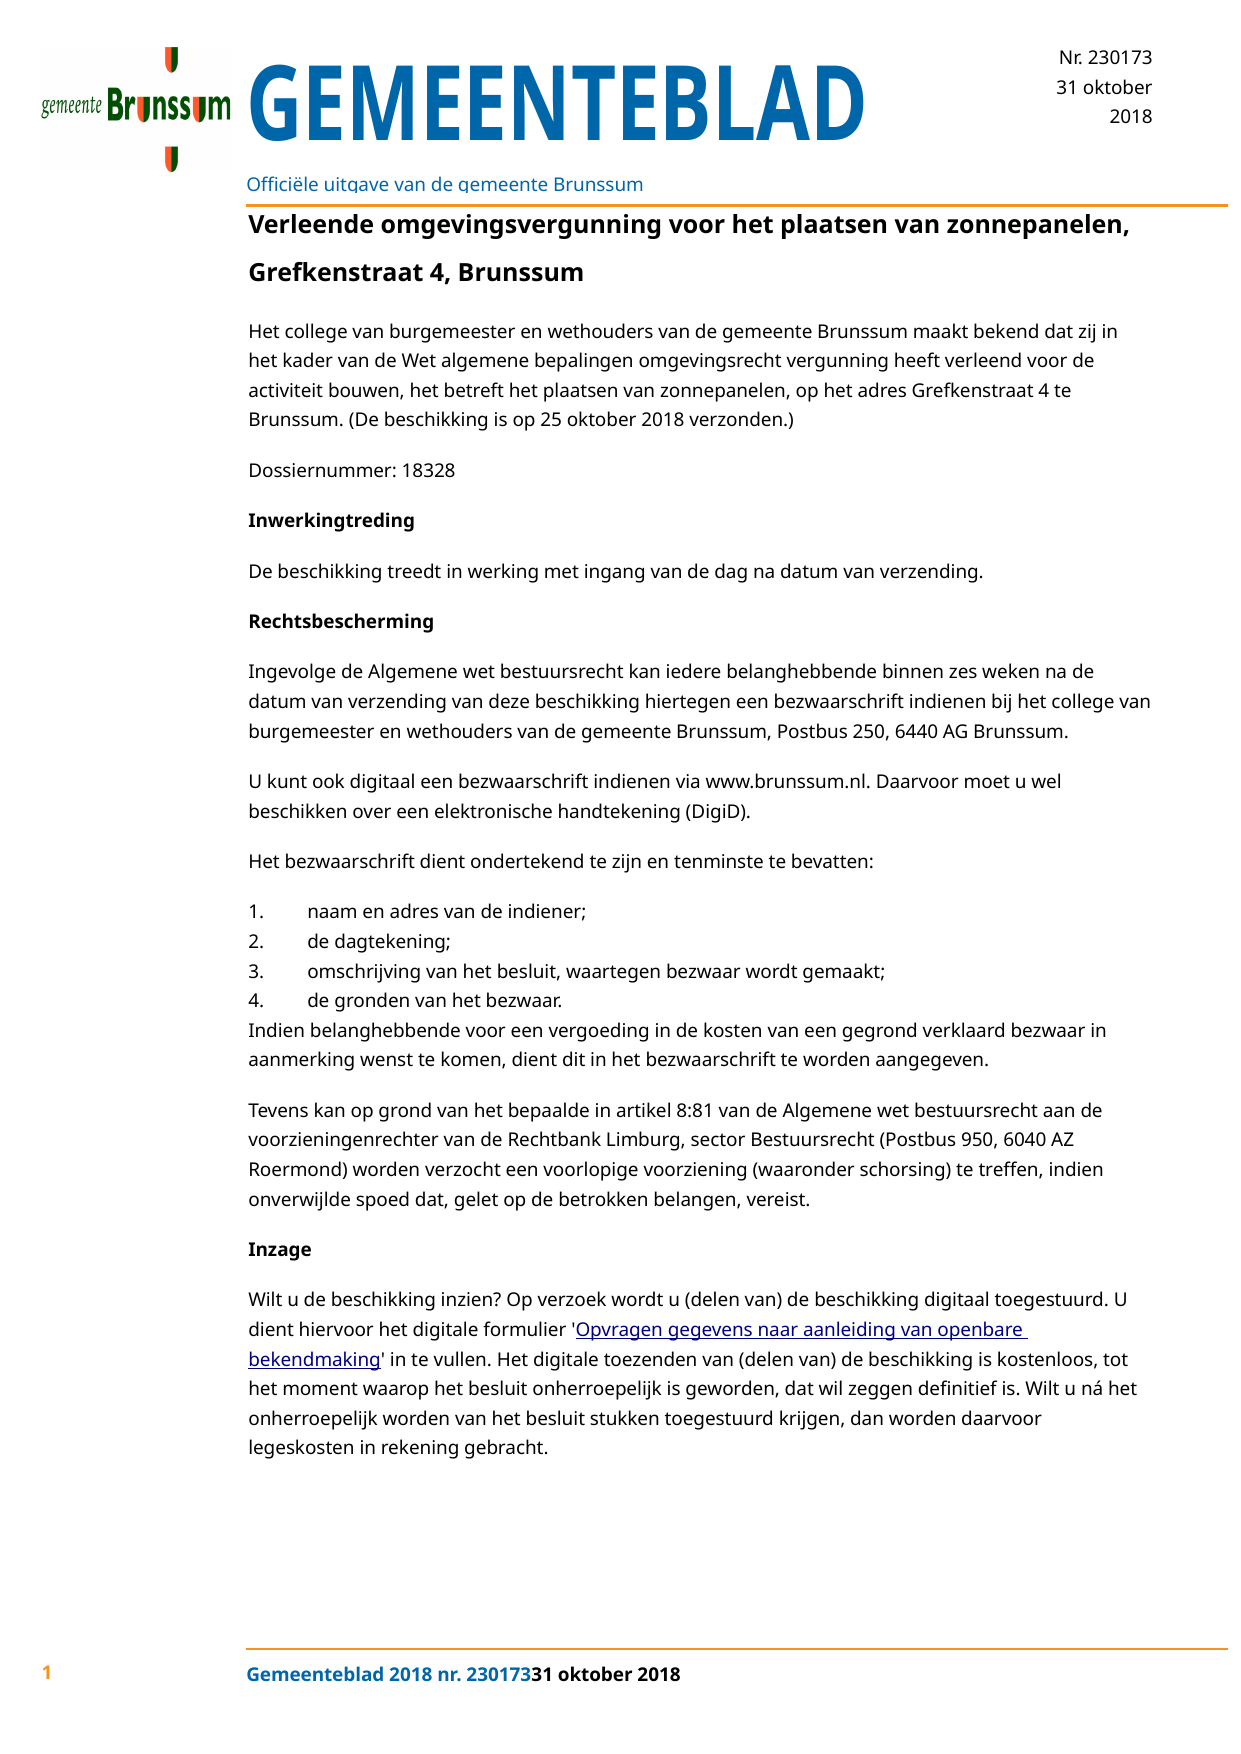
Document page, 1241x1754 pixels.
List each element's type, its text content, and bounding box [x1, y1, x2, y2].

text Tevens kan op grond van het bepaalde in artikel 8:81 van de Algemene wet bestuursrecht aan de voorzieningenrechter van de Rechtbank Limburg, sector Bestuursrecht (Postbus 950, 6040 AZ Roermond) worden verzocht een voorlopige voorziening (waaronder schorsing) te treffen, indien onverwijlde spoed dat, gelet op de betrokken belangen, vereist. [248, 1097, 1152, 1212]
list de gronden van het bezwaar. [248, 987, 1152, 1013]
picture [41, 47, 231, 172]
text Inwerkingtreding [248, 507, 1152, 533]
text Het college van burgemeester en wethouders van de gemeente Brunssum maakt bekend dat zij in het kader van de Wet algemene bepalingen omgevingsrecht vergunning heeft verleend voor de activiteit bouwen, het betreft het plaatsen van zonnepanelen, op het adres Grefkenstraat 4 te Brunssum. (De beschikking is op 25 oktober 2018 verzonden.) [248, 318, 1152, 432]
text Wilt u de beschikking inzien? Op verzoek wordt u (delen van) de beschikking digitaal toegestuurd. U dient hiervoor het digitale formulier 'Opvragen gegevens naar aanleiding van openbare bekendmaking' in te vullen. Het digitale toezenden van (delen van) de beschikking is kostenloos, tot het moment waarop het besluit onherroepelijk is geworden, dat wil zeggen definitief is. Wilt u ná het onherroepelijk worden van het besluit stukken toegestuurd krijgen, dan worden daarvoor legeskosten in rekening gebracht. [248, 1287, 1152, 1460]
list de dagtekening; [248, 928, 1152, 954]
text Inzage [248, 1236, 1152, 1262]
text Ingevolge de Algemene wet bestuursrecht kan iedere belanghebbende binnen zes weken na de datum van verzending van deze beschikking hiertegen een bezwaarschrift indienen bij het college van burgemeester en wethouders van de gemeente Brunssum, Postbus 250, 6440 AG Brunssum. [248, 659, 1152, 744]
text Dossiernummer: 18328 [248, 457, 1152, 483]
text De beschikking treedt in werking met ingang van de dag na datum van verzending. [248, 558, 1152, 584]
text Verleende omgevingsvergunning voor het plaatsen van zonnepanelen, Grefkenstraat 4, Brunssum [248, 207, 1152, 288]
list naam en adres van de indiener; [248, 899, 1152, 924]
text Rechtsbescherming [248, 608, 1152, 634]
text Indien belanghebbende voor een vergoeding in de kosten van een gegrond verklaard bezwaar in aanmerking wenst te komen, dient dit in het bezwaarschrift te worden aangegeven. [248, 1017, 1152, 1072]
text U kunt ook digitaal een bezwaarschrift indienen via www.brunssum.nl. Daarvoor moet u wel beschikken over een elektronische handtekening (DigiD). [248, 768, 1152, 824]
text Het bezwaarschrift dient ondertekend te zijn en tenminste te bevatten: [248, 848, 1152, 874]
list omschrijving van het besluit, waartegen bezwaar wordt gemaakt; [248, 958, 1152, 984]
